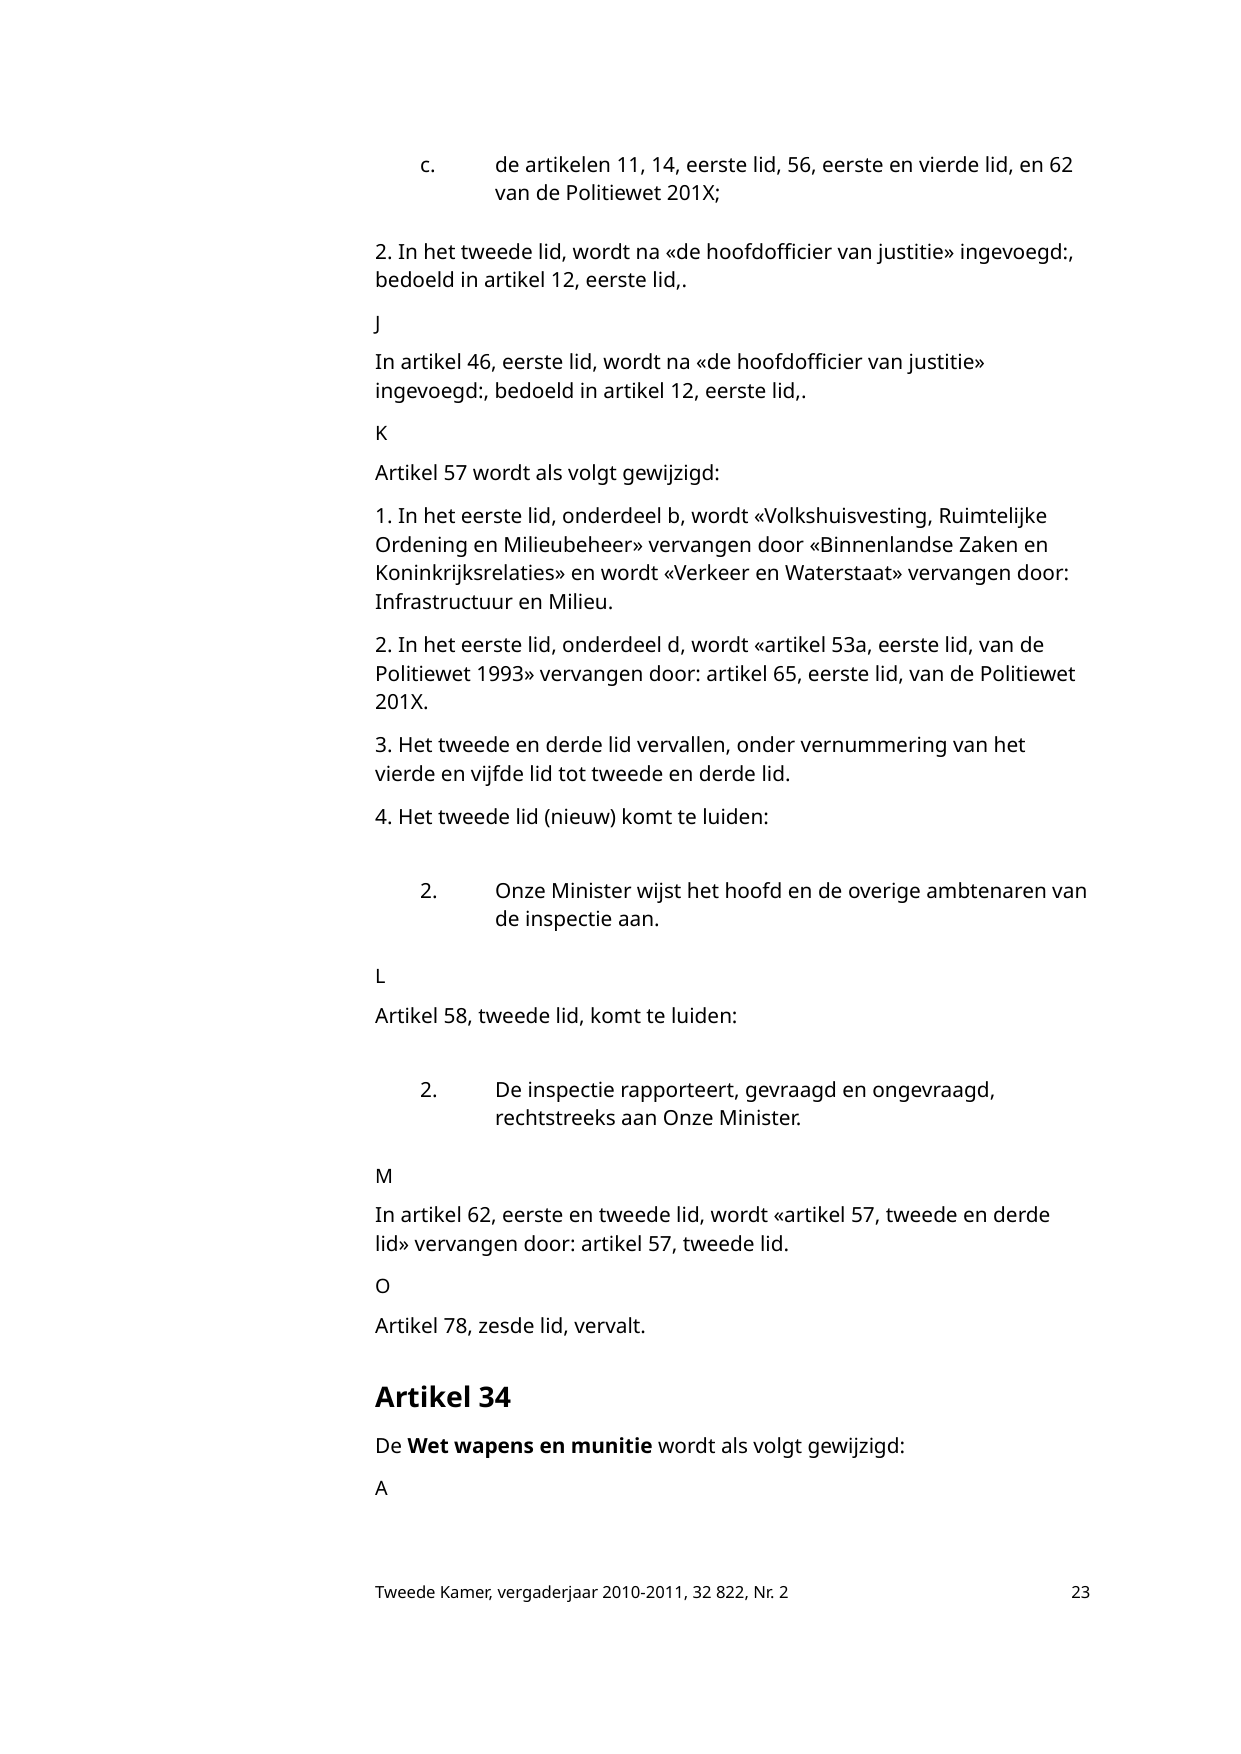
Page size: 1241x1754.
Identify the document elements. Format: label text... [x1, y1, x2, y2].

list de artikelen 11, 14, eerste lid, 56, eerste en vierde lid, en 62 van de Politiewet 201X; [420, 150, 1090, 207]
text Artikel 58, tweede lid, komt te luiden: [375, 1002, 1090, 1030]
text K [375, 419, 1090, 446]
text In artikel 46, eerste lid, wordt na «de hoofdofficier van justitie» ingevoegd:, bedoeld in artikel 12, eerste lid,. [375, 347, 1090, 404]
text 2. In het tweede lid, wordt na «de hoofdofficier van justitie» ingevoegd:, bedoeld in artikel 12, eerste lid,. [375, 237, 1090, 294]
text 3. Het tweede en derde lid vervallen, onder vernummering van het vierde en vijfde lid tot tweede en derde lid. [375, 731, 1090, 787]
text 2. In het eerste lid, onderdeel d, wordt «artikel 53a, eerste lid, van de Politiewet 1993» vervangen door: artikel 65, eerste lid, van de Politiewet 201X. [375, 630, 1090, 716]
text In artikel 62, eerste en tweede lid, wordt «artikel 57, tweede en derde lid» vervangen door: artikel 57, tweede lid. [375, 1201, 1090, 1257]
text 1. In het eerste lid, onderdeel b, wordt «Volkshuisvesting, Ruimtelijke Ordening en Milieubeheer» vervangen door «Binnenlandse Zaken en Koninkrijksrelaties» en wordt «Verkeer en Waterstaat» vervangen door: Infrastructuur en Milieu. [375, 502, 1090, 615]
text A [375, 1474, 1090, 1501]
list Onze Minister wijst het hoofd en de overige ambtenaren van de inspectie aan. [420, 876, 1090, 933]
text Artikel 78, zesde lid, vervalt. [375, 1311, 1090, 1340]
text L [375, 963, 1090, 990]
subtitle Artikel 34 [375, 1377, 1090, 1416]
text 4. Het tweede lid (nieuw) komt te luiden: [375, 802, 1090, 831]
text Artikel 57 wordt als volgt gewijzigd: [375, 458, 1090, 487]
list De inspectie rapporteert, gevraagd en ongevraagd, rechtstreeks aan Onze Minister. [420, 1075, 1090, 1132]
text O [375, 1272, 1090, 1299]
text M [375, 1162, 1090, 1189]
text J [375, 309, 1090, 336]
text De Wet wapens en munitie wordt als volgt gewijzigd: [375, 1431, 1090, 1459]
